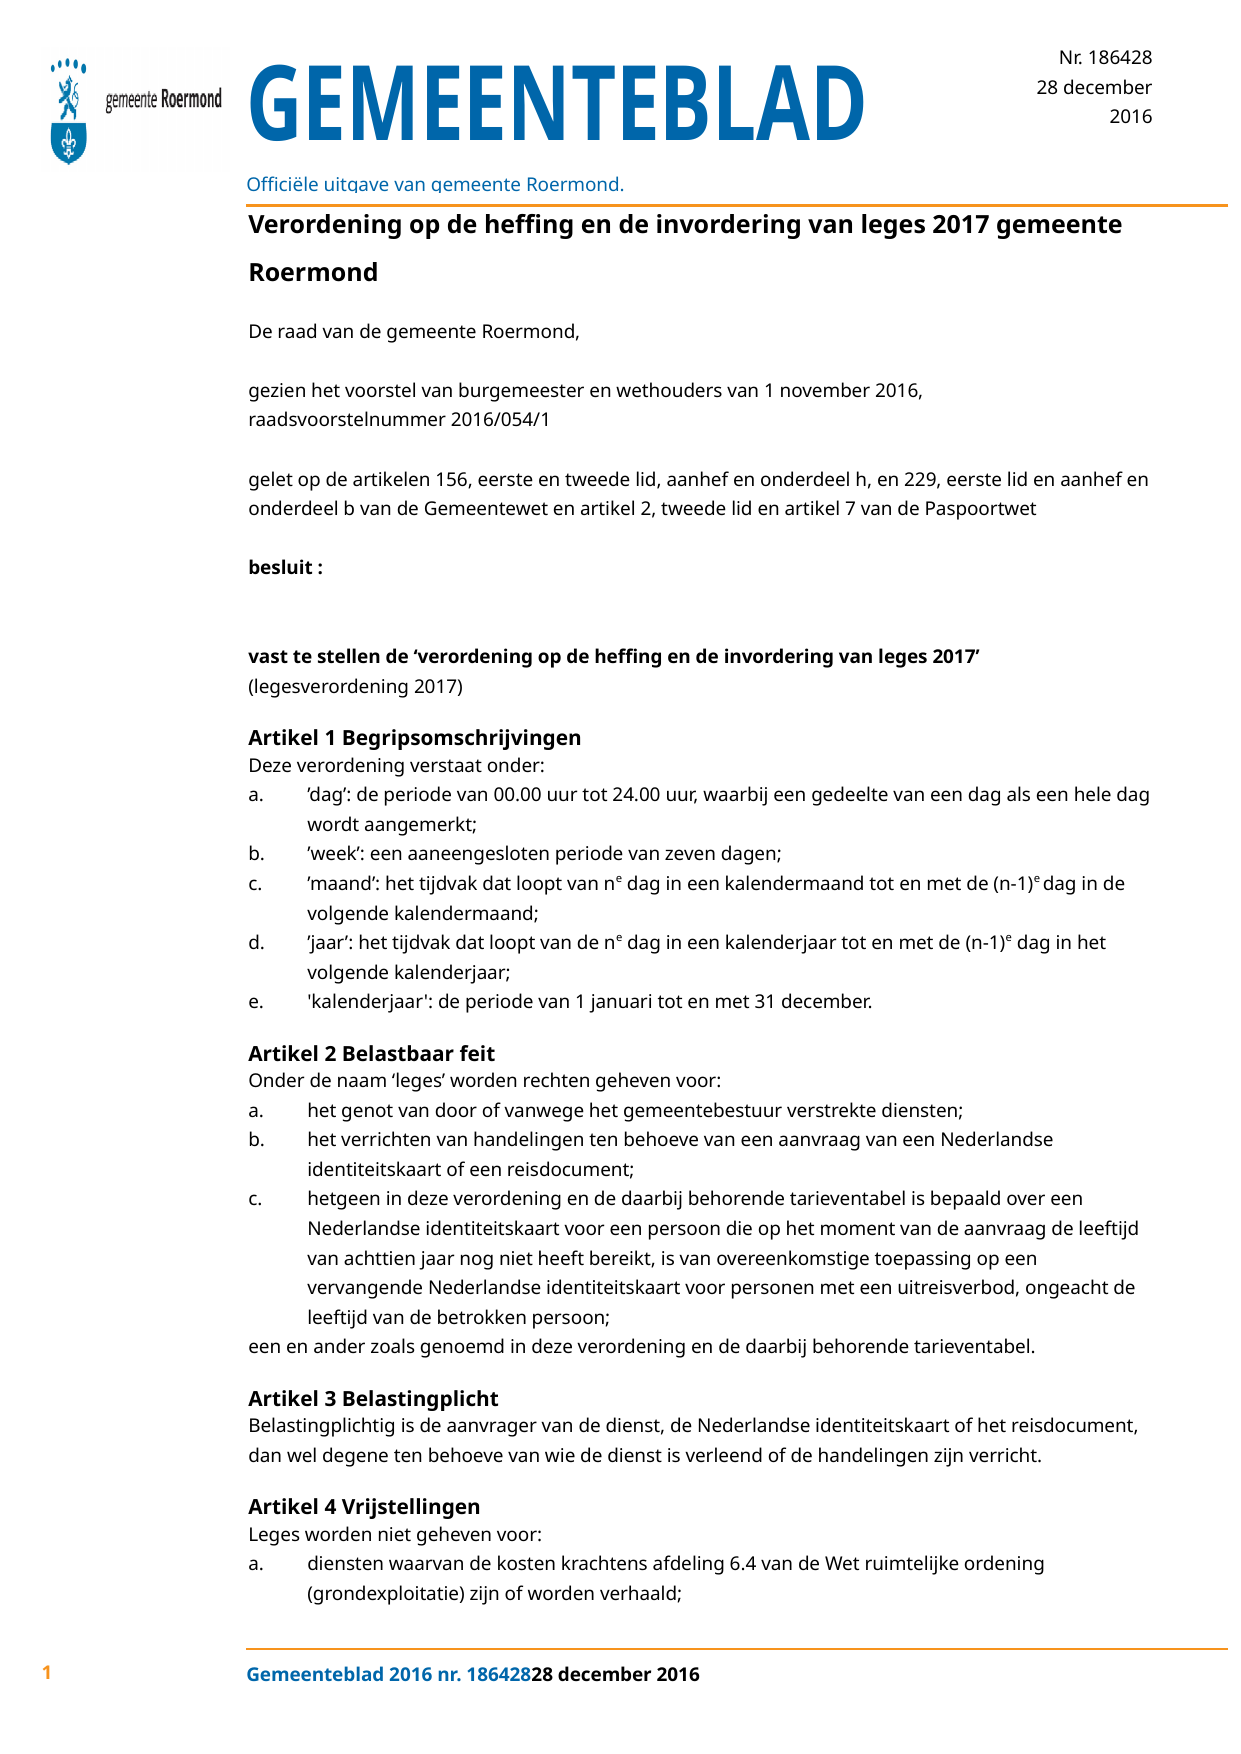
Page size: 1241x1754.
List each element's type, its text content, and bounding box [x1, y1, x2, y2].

text Verordening op de heffing en de invordering van leges 2017 gemeente Roermond [248, 207, 1152, 288]
text (legesverordening 2017) [248, 673, 1152, 699]
text vast te stellen de ‘verordening op de heffing en de invordering van leges 2017’ [248, 643, 1152, 669]
list ’maand’: het tijdvak dat loopt van ne dag in een kalendermaand tot en met de (n-1)e dag in de volgende kalendermaand; [248, 870, 1152, 925]
text gelet op de artikelen 156, eerste en tweede lid, aanhef en onderdeel h, en 229, eerste lid en aanhef en onderdeel b van de Gemeentewet en artikel 2, tweede lid en artikel 7 van de Paspoortwet [248, 466, 1152, 521]
text Leges worden niet geheven voor: [248, 1521, 1152, 1547]
text Onder de naam ‘leges’ worden rechten geheven voor: [248, 1067, 1152, 1093]
text Artikel 3 Belastingplicht [248, 1384, 1152, 1412]
picture [41, 47, 231, 172]
text De raad van de gemeente Roermond, [248, 318, 1152, 344]
list ’dag’: de periode van 00.00 uur tot 24.00 uur, waarbij een gedeelte van een dag als een hele dag wordt aangemerkt; [248, 781, 1152, 837]
text Artikel 4 Vrijstellingen [248, 1492, 1152, 1521]
text besluit : [248, 554, 1152, 580]
text Belastingplichtig is de aanvrager van de dienst, de Nederlandse identiteitskaart of het reisdocument, dan wel degene ten behoeve van wie de dienst is verleend of de handelingen zijn verricht. [248, 1412, 1152, 1468]
text een en ander zoals genoemd in deze verordening en de daarbij behorende tarieventabel. [248, 1333, 1152, 1359]
text Artikel 2 Belastbaar feit [248, 1039, 1152, 1067]
list ’jaar’: het tijdvak dat loopt van de ne dag in een kalenderjaar tot en met de (n-1)e dag in het volgende kalenderjaar; [248, 929, 1152, 984]
list 'kalenderjaar': de periode van 1 januari tot en met 31 december. [248, 988, 1152, 1014]
list ’week’: een aaneengesloten periode van zeven dagen; [248, 841, 1152, 866]
text Deze verordening verstaat onder: [248, 752, 1152, 777]
text raadsvoorstelnummer 2016/054/1 [248, 407, 1152, 432]
text Artikel 1 Begripsomschrijvingen [248, 723, 1152, 752]
list diensten waarvan de kosten krachtens afdeling 6.4 van de Wet ruimtelijke ordening (grondexploitatie) zijn of worden verhaald; [248, 1550, 1152, 1606]
list het genot van door of vanwege het gemeentebestuur verstrekte diensten; [248, 1097, 1152, 1123]
list het verrichten van handelingen ten behoeve van een aanvraag van een Nederlandse identiteitskaart of een reisdocument; [248, 1126, 1152, 1182]
text gezien het voorstel van burgemeester en wethouders van 1 november 2016, [248, 377, 1152, 403]
list hetgeen in deze verordening en de daarbij behorende tarieventabel is bepaald over een Nederlandse identiteitskaart voor een persoon die op het moment van de aanvraag de leeftijd van achttien jaar nog niet heeft bereikt, is van overeenkomstige toepassing op een vervangende Nederlandse identiteitskaart voor personen met een uitreisverbod, ongeacht de leeftijd van de betrokken persoon; [248, 1186, 1152, 1330]
